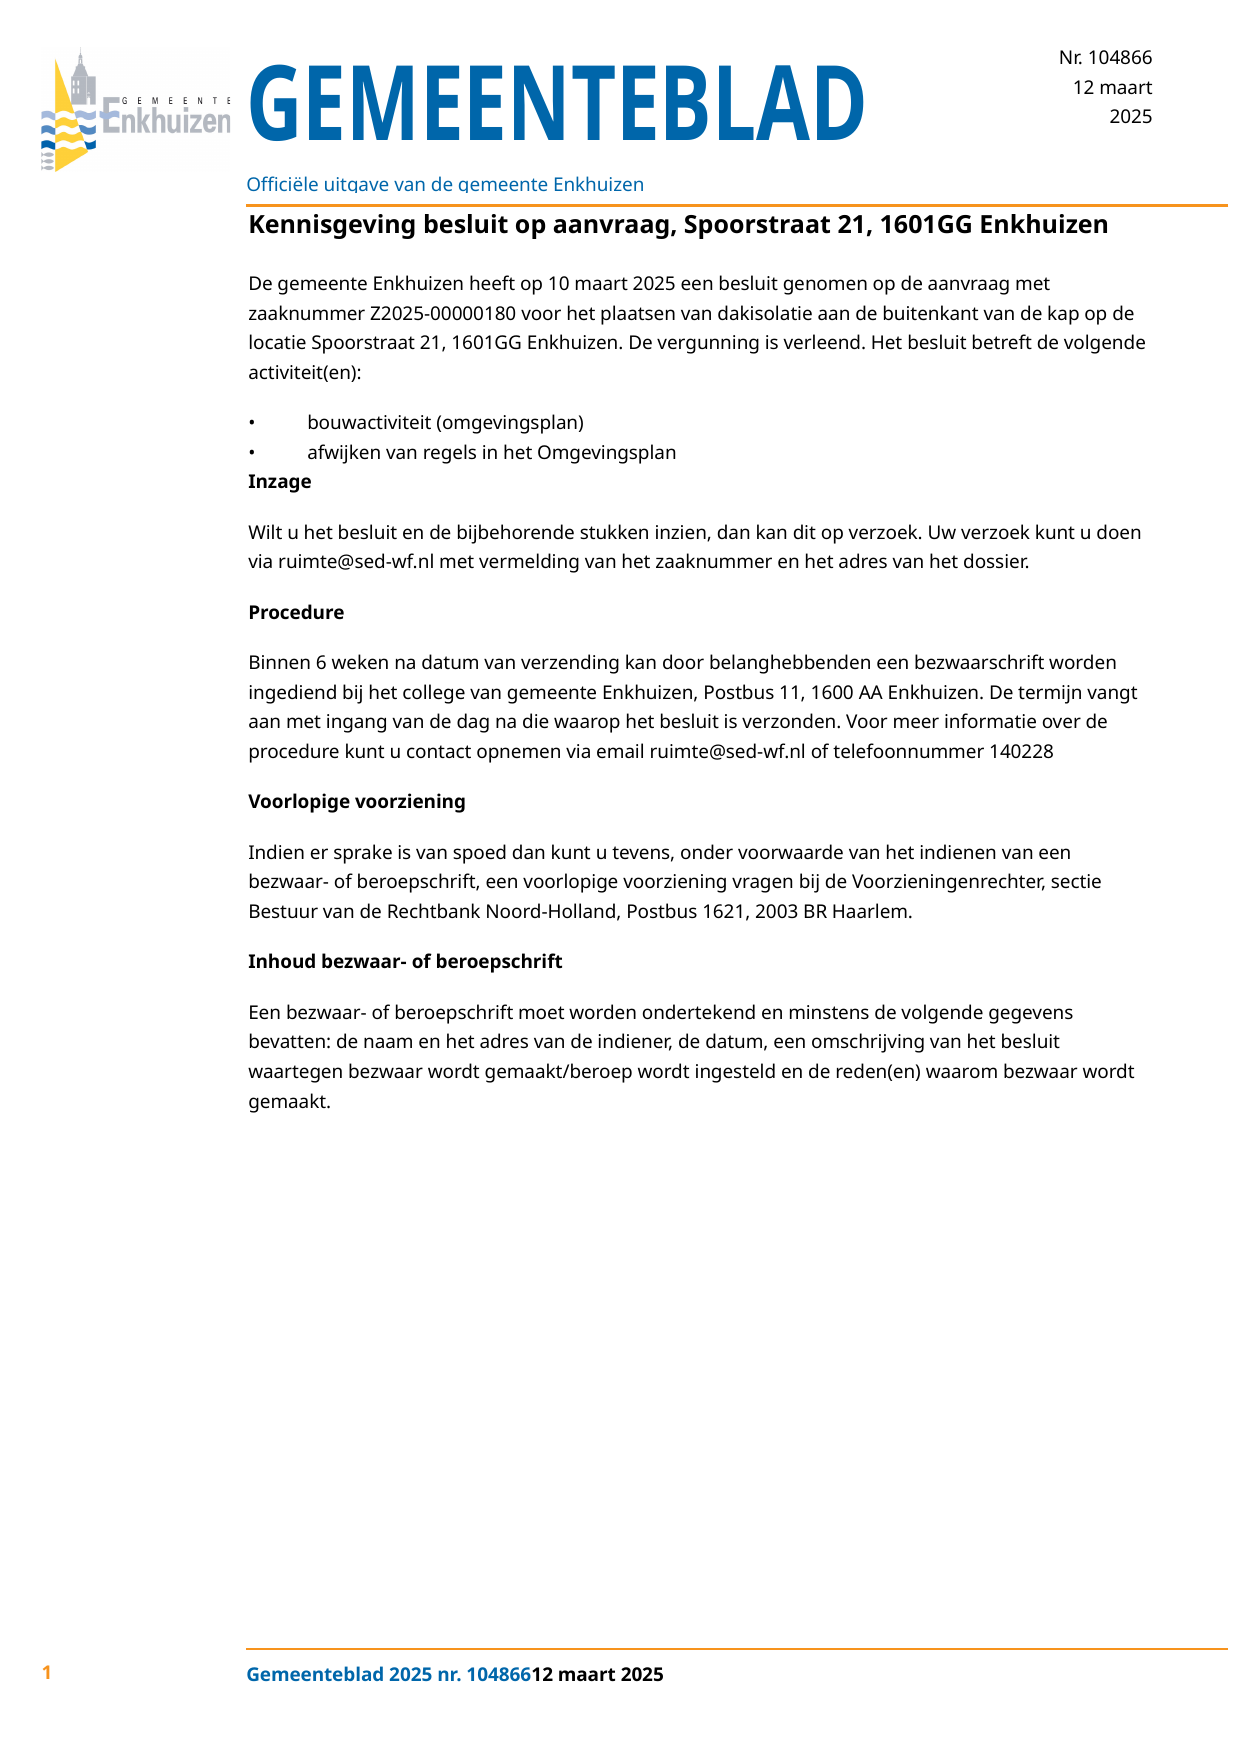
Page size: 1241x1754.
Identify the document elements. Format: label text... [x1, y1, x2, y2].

text Binnen 6 weken na datum van verzending kan door belanghebbenden een bezwaarschrift worden ingediend bij het college van gemeente Enkhuizen, Postbus 11, 1600 AA Enkhuizen. De termijn vangt aan met ingang van de dag na die waarop het besluit is verzonden. Voor meer informatie over de procedure kunt u contact opnemen via email ruimte@sed-wf.nl of telefoonnummer 140228 [248, 649, 1152, 764]
text Procedure [248, 599, 1152, 625]
text Wilt u het besluit en de bijbehorende stukken inzien, dan kan dit op verzoek. Uw verzoek kunt u doen via ruimte@sed-wf.nl met vermelding van het zaaknummer en het adres van het dossier. [248, 519, 1152, 574]
text De gemeente Enkhuizen heeft op 10 maart 2025 een besluit genomen op de aanvraag met zaaknummer Z2025-00000180 voor het plaatsen van dakisolatie aan de buitenkant van de kap op de locatie Spoorstraat 21, 1601GG Enkhuizen. De vergunning is verleend. Het besluit betreft de volgende activiteit(en): [248, 270, 1152, 385]
picture [41, 47, 231, 172]
text Kennisgeving besluit op aanvraag, Spoorstraat 21, 1601GG Enkhuizen [248, 207, 1152, 241]
text Indien er sprake is van spoed dan kunt u tevens, onder voorwaarde van het indienen van een bezwaar- of beroepschrift, een voorlopige voorziening vragen bij de Voorzieningenrechter, sectie Bestuur van de Rechtbank Noord-Holland, Postbus 1621, 2003 BR Haarlem. [248, 839, 1152, 924]
text Inhoud bezwaar- of beroepschrift [248, 949, 1152, 974]
text Een bezwaar- of beroepschrift moet worden ondertekend en minstens de volgende gegevens bevatten: de naam en het adres van de indiener, de datum, een omschrijving van het besluit waartegen bezwaar wordt gemaakt/beroep wordt ingesteld en de reden(en) waarom bezwaar wordt gemaakt. [248, 999, 1152, 1113]
text Inzage [248, 469, 1152, 494]
text Voorlopige voorziening [248, 789, 1152, 814]
list bouwactiviteit (omgevingsplan) [248, 409, 1152, 435]
list afwijken van regels in het Omgevingsplan [248, 439, 1152, 465]
